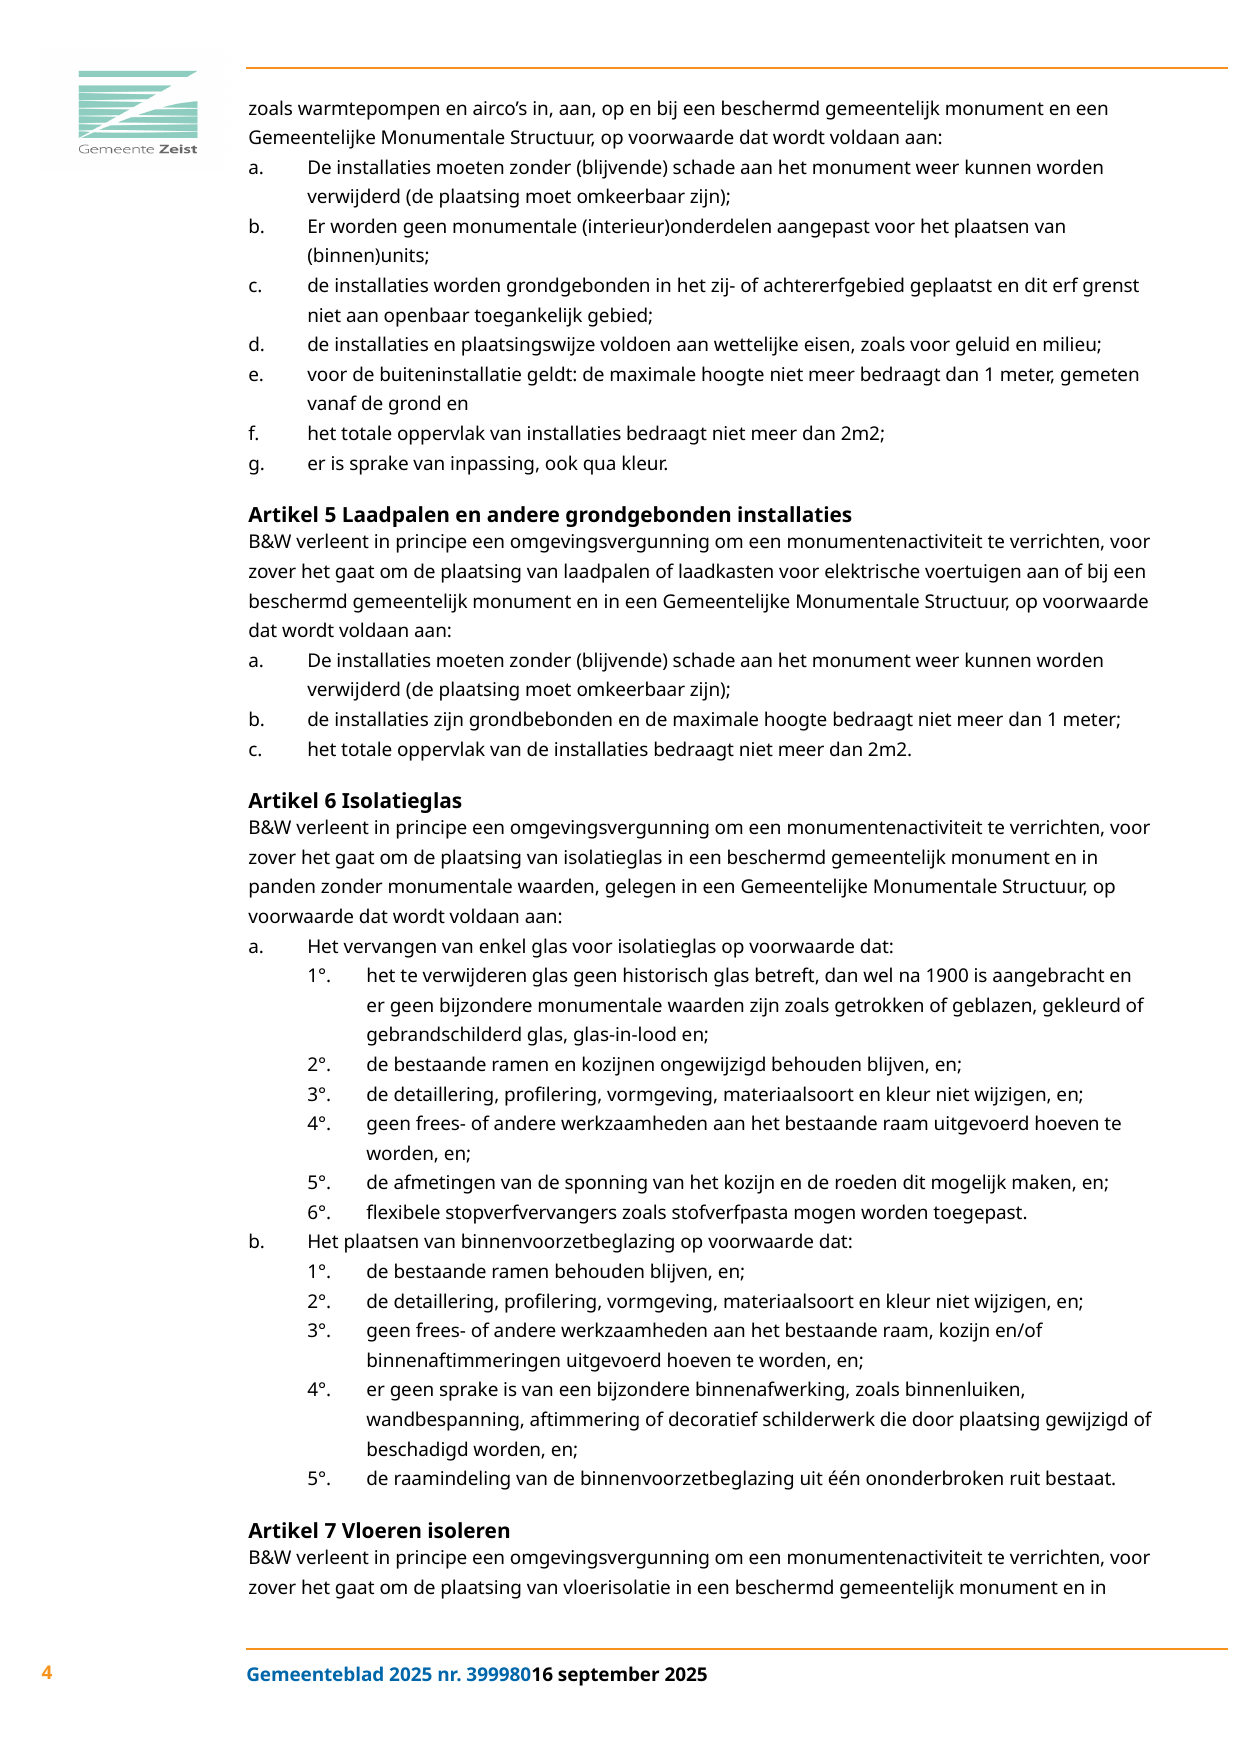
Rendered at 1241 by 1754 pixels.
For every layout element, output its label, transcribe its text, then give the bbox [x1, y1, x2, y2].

text B&W verleent in principe een omgevingsvergunning om een monumentenactiviteit te verrichten, voor zover het gaat om de plaatsing van laadpalen of laadkasten voor elektrische voertuigen aan of bij een beschermd gemeentelijk monument en in een Gemeentelijke Monumentale Structuur, op voorwaarde dat wordt voldaan aan: [248, 529, 1152, 643]
list flexibele stopverfvervangers zoals stofverfpasta mogen worden toegepast. [307, 1199, 1152, 1225]
picture [41, 47, 231, 172]
list de installaties zijn grondbebonden en de maximale hoogte bedraagt niet meer dan 1 meter; [248, 706, 1152, 732]
list de installaties en plaatsingswijze voldoen aan wettelijke eisen, zoals voor geluid en milieu; [248, 331, 1152, 357]
text Artikel 5 Laadpalen en andere grondgebonden installaties [248, 500, 1152, 529]
list het totale oppervlak van installaties bedraagt niet meer dan 2m2; [248, 420, 1152, 446]
list de bestaande ramen behouden blijven, en; [307, 1258, 1152, 1284]
list de installaties worden grondgebonden in het zij- of achtererfgebied geplaatst en dit erf grenst niet aan openbaar toegankelijk gebied; [248, 272, 1152, 328]
list er is sprake van inpassing, ook qua kleur. [248, 450, 1152, 476]
list er geen sprake is van een bijzondere binnenafwerking, zoals binnenluiken, wandbespanning, aftimmering of decoratief schilderwerk die door plaatsing gewijzigd of beschadigd worden, en; [307, 1377, 1152, 1462]
list De installaties moeten zonder (blijvende) schade aan het monument weer kunnen worden verwijderd (de plaatsing moet omkeerbaar zijn); [248, 647, 1152, 702]
list Het vervangen van enkel glas voor isolatieglas op voorwaarde dat: [248, 933, 1152, 959]
list Het plaatsen van binnenvoorzetbeglazing op voorwaarde dat: [248, 1229, 1152, 1254]
list het te verwijderen glas geen historisch glas betreft, dan wel na 1900 is aangebracht en er geen bijzondere monumentale waarden zijn zoals getrokken of geblazen, gekleurd of gebrandschilderd glas, glas-in-lood en; [307, 962, 1152, 1047]
text Artikel 6 Isolatieglas [248, 786, 1152, 814]
list De installaties moeten zonder (blijvende) schade aan het monument weer kunnen worden verwijderd (de plaatsing moet omkeerbaar zijn); [248, 154, 1152, 209]
list de bestaande ramen en kozijnen ongewijzigd behouden blijven, en; [307, 1051, 1152, 1077]
list het totale oppervlak van de installaties bedraagt niet meer dan 2m2. [248, 736, 1152, 761]
list geen frees- of andere werkzaamheden aan het bestaande raam, kozijn en/of binnenaftimmeringen uitgevoerd hoeven te worden, en; [307, 1317, 1152, 1373]
list de raamindeling van de binnenvoorzetbeglazing uit één ononderbroken ruit bestaat. [307, 1465, 1152, 1491]
text zoals warmtepompen en airco’s in, aan, op en bij een beschermd gemeentelijk monument en een Gemeentelijke Monumentale Structuur, op voorwaarde dat wordt voldaan aan: [248, 95, 1152, 150]
text Artikel 7 Vloeren isoleren [248, 1516, 1152, 1544]
text B&W verleent in principe een omgevingsvergunning om een monumentenactiviteit te verrichten, voor zover het gaat om de plaatsing van vloerisolatie in een beschermd gemeentelijk monument en in [248, 1544, 1152, 1599]
list de detaillering, profilering, vormgeving, materiaalsoort en kleur niet wijzigen, en; [307, 1288, 1152, 1314]
list de afmetingen van de sponning van het kozijn en de roeden dit mogelijk maken, en; [307, 1169, 1152, 1195]
list Er worden geen monumentale (interieur)onderdelen aangepast voor het plaatsen van (binnen)units; [248, 213, 1152, 268]
list voor de buiteninstallatie geldt: de maximale hoogte niet meer bedraagt dan 1 meter, gemeten vanaf de grond en [248, 361, 1152, 416]
text B&W verleent in principe een omgevingsvergunning om een monumentenactiviteit te verrichten, voor zover het gaat om de plaatsing van isolatieglas in een beschermd gemeentelijk monument en in panden zonder monumentale waarden, gelegen in een Gemeentelijke Monumentale Structuur, op voorwaarde dat wordt voldaan aan: [248, 814, 1152, 929]
list geen frees- of andere werkzaamheden aan het bestaande raam uitgevoerd hoeven te worden, en; [307, 1110, 1152, 1166]
list de detaillering, profilering, vormgeving, materiaalsoort en kleur niet wijzigen, en; [307, 1081, 1152, 1107]
